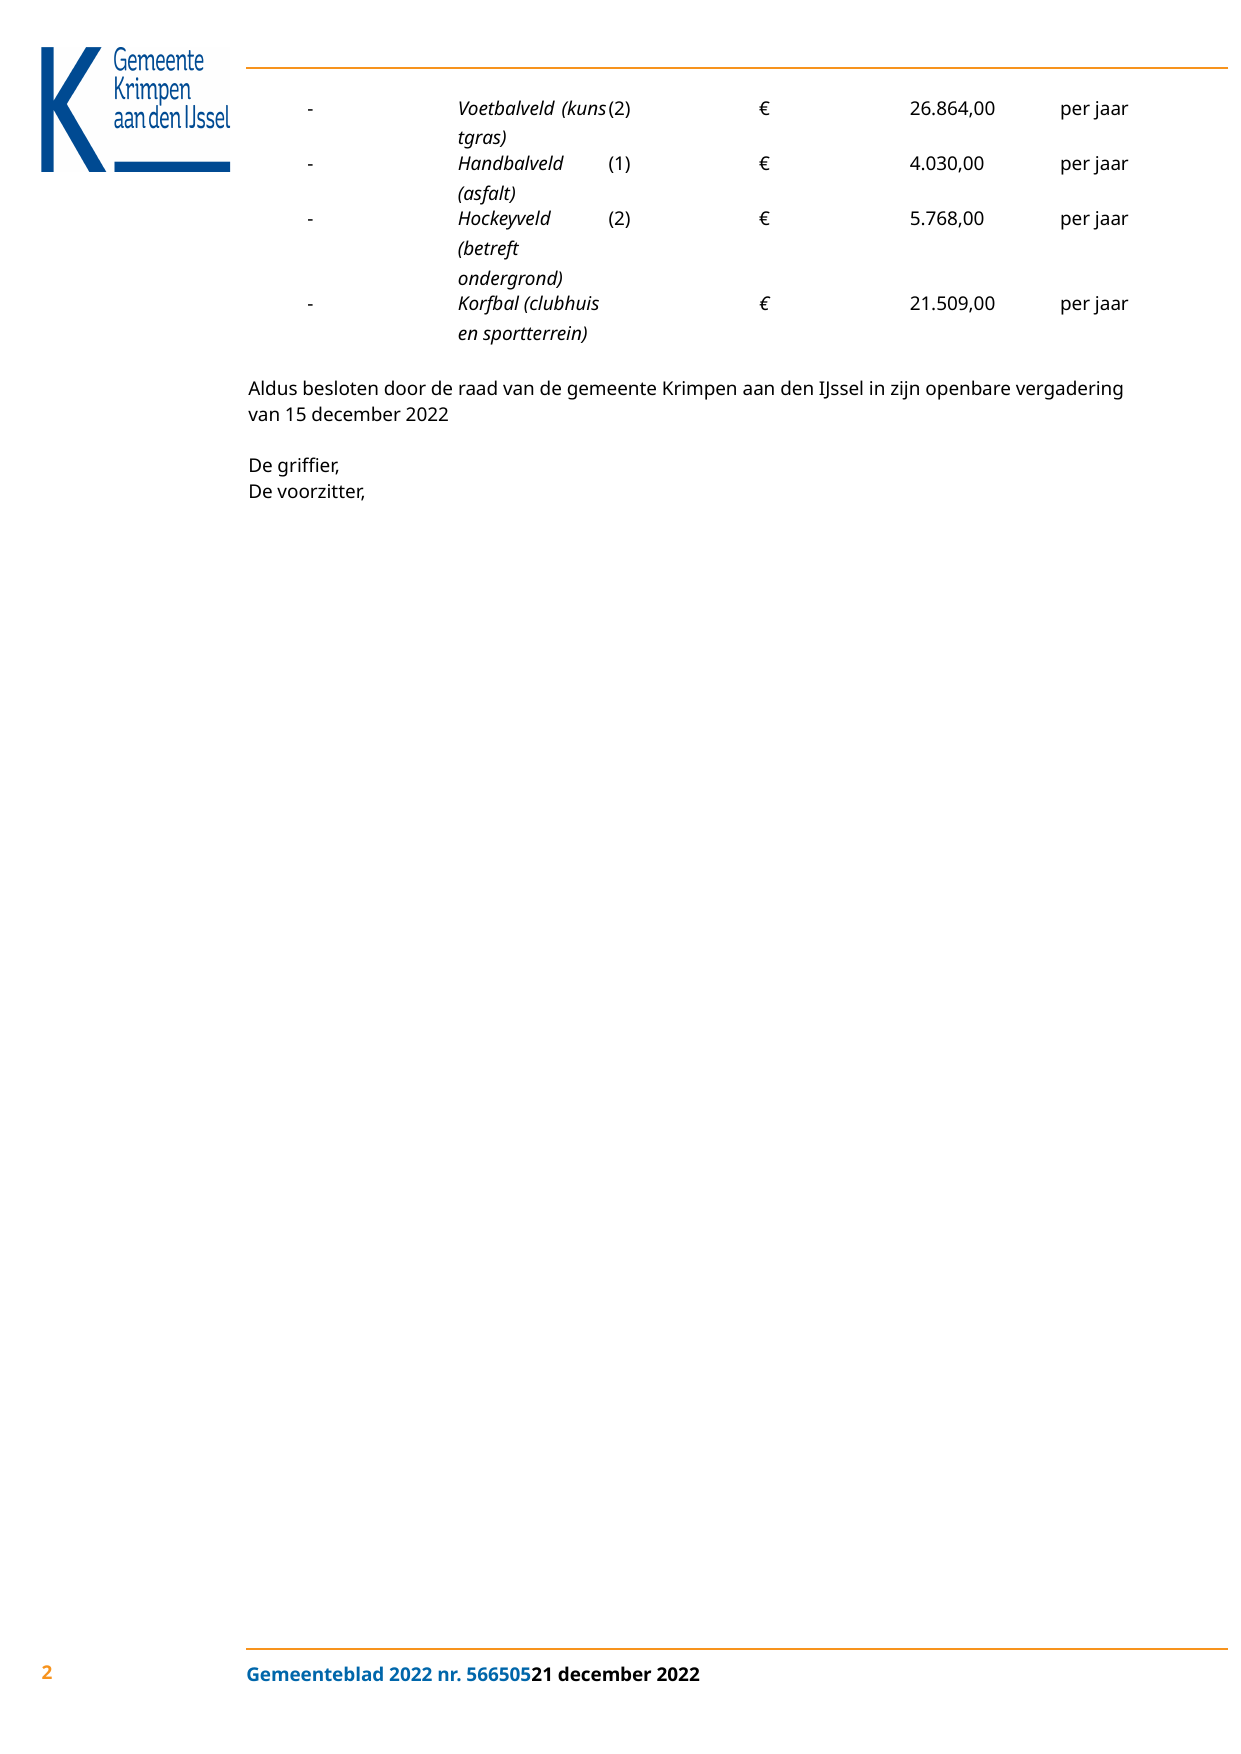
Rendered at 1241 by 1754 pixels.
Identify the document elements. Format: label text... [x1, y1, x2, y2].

text Aldus besloten door de raad van de gemeente Krimpen aan den IJssel in zijn openbare vergadering van 15 december 2022 [248, 375, 1152, 427]
table_cell - [307, 290, 458, 346]
table_cell € [759, 150, 909, 206]
table_cell 5.768,00 [910, 206, 1060, 290]
table_cell - [307, 150, 458, 206]
picture [41, 47, 231, 172]
table_cell € [759, 290, 909, 346]
table_cell Hockeyveld (betreft ondergrond) [458, 206, 608, 290]
table_cell Handbalveld (asfalt) [458, 150, 608, 206]
table_header - [307, 95, 458, 150]
table_header (2) [608, 95, 759, 150]
table_cell - [307, 206, 458, 290]
table_cell [608, 290, 759, 346]
table_cell (2) [608, 206, 759, 290]
text De griffier, [248, 453, 1152, 478]
table_cell (1) [608, 150, 759, 206]
table_header € [759, 95, 909, 150]
table_cell 4.030,00 [910, 150, 1060, 206]
table_cell per jaar [1060, 206, 1211, 290]
table_cell Korfbal (clubhuis en sportterrein) [458, 290, 608, 346]
table_cell per jaar [1060, 150, 1211, 206]
table_header Voetbalveld (kunstgras) [458, 95, 608, 150]
table_header 26.864,00 [910, 95, 1060, 150]
table_cell 21.509,00 [910, 290, 1060, 346]
table_header per jaar [1060, 95, 1211, 150]
table_cell per jaar [1060, 290, 1211, 346]
text De voorzitter, [248, 478, 1152, 504]
table_cell € [759, 206, 909, 290]
